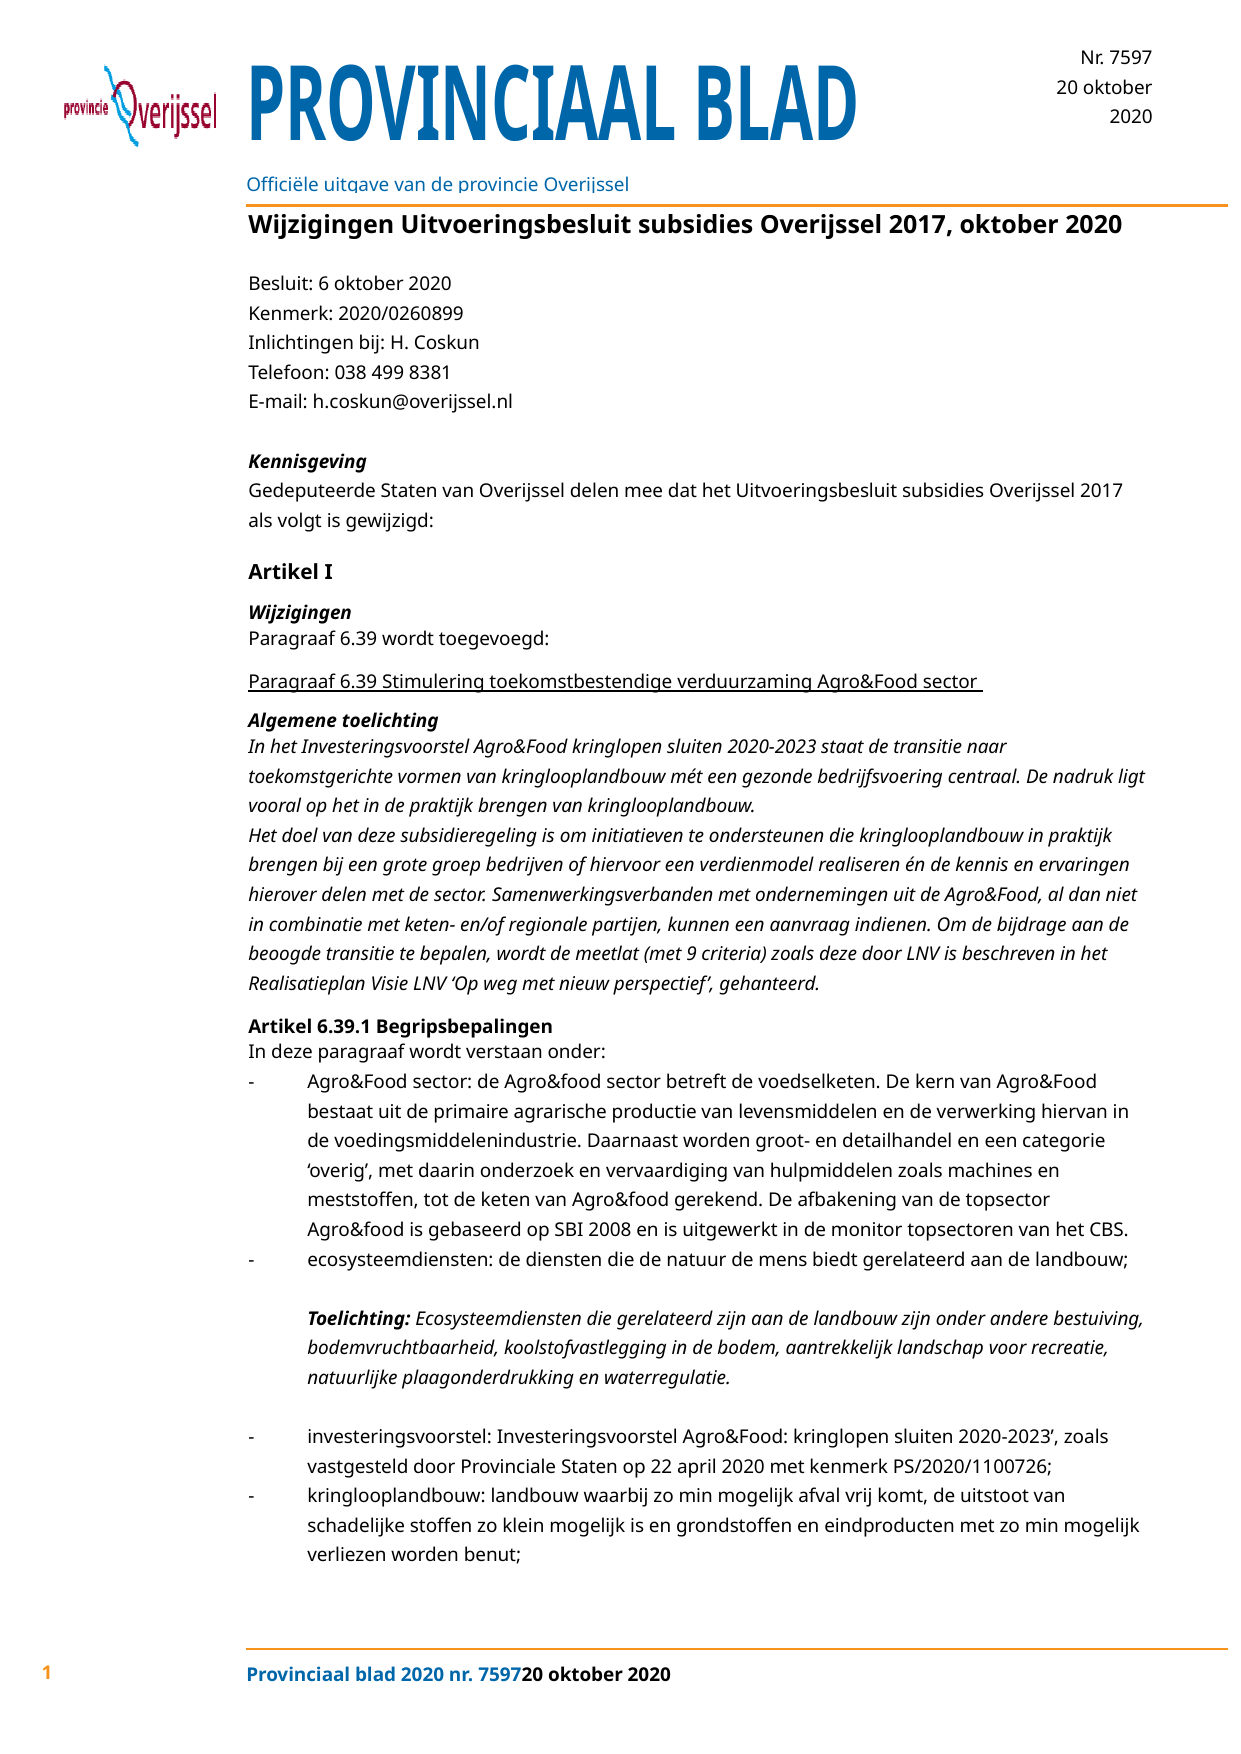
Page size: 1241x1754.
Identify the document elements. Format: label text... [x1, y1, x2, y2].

list Toelichting: Ecosysteemdiensten die gerelateerd zijn aan de landbouw zijn onder andere bestuiving, bodemvruchtbaarheid, koolstofvastlegging in de bodem, aantrekkelijk landschap voor recreatie, natuurlijke plaagonderdrukking en waterregulatie. [248, 1305, 1152, 1390]
text Inlichtingen bij: H. Coskun [248, 329, 1152, 355]
text Paragraaf 6.39 wordt toegevoegd: [248, 625, 1152, 651]
text Het doel van deze subsidieregeling is om initiatieven te ondersteunen die kringlooplandbouw in praktijk brengen bij een grote groep bedrijven of hiervoor een verdienmodel realiseren én de kennis en ervaringen hierover delen met de sector. Samenwerkingsverbanden met ondernemingen uit de Agro&Food, al dan niet in combinatie met keten- en/of regionale partijen, kunnen een aanvraag indienen. Om de bijdrage aan de beoogde transitie te bepalen, wordt de meetlat (met 9 criteria) zoals deze door LNV is beschreven in het Realisatieplan Visie LNV ‘Op weg met nieuw perspectief’, gehanteerd. [248, 822, 1152, 996]
text Artikel 6.39.1 Begripsbepalingen [248, 1013, 1152, 1039]
text Kenmerk: 2020/0260899 [248, 300, 1152, 326]
list investeringsvoorstel: Investeringsvoorstel Agro&Food: kringlopen sluiten 2020-2023’, zoals vastgesteld door Provinciale Staten op 22 april 2020 met kenmerk PS/2020/1100726; [248, 1423, 1152, 1479]
text Artikel I [248, 557, 1152, 586]
picture [41, 47, 231, 172]
text In deze paragraaf wordt verstaan onder: [248, 1039, 1152, 1064]
text In het Investeringsvoorstel Agro&Food kringlopen sluiten 2020-2023 staat de transitie naar toekomstgerichte vormen van kringlooplandbouw mét een gezonde bedrijfsvoering centraal. De nadruk ligt vooral op het in de praktijk brengen van kringlooplandbouw. [248, 733, 1152, 818]
text Besluit: 6 oktober 2020 [248, 270, 1152, 296]
text Telefoon: 038 499 8381 [248, 359, 1152, 385]
text Algemene toelichting [248, 707, 1152, 733]
text Kennisgeving [248, 448, 1152, 473]
list ecosysteemdiensten: de diensten die de natuur de mens biedt gerelateerd aan de landbouw; [248, 1246, 1152, 1272]
list Agro&Food sector: de Agro&food sector betreft de voedselketen. De kern van Agro&Food bestaat uit de primaire agrarische productie van levensmiddelen en de verwerking hiervan in de voedingsmiddelenindustrie. Daarnaast worden groot- en detailhandel en een categorie ‘overig’, met daarin onderzoek en vervaardiging van hulpmiddelen zoals machines en meststoffen, tot de keten van Agro&food gerekend. De afbakening van de topsector Agro&food is gebaseerd op SBI 2008 en is uitgewerkt in de monitor topsectoren van het CBS. [248, 1068, 1152, 1242]
text Paragraaf 6.39 Stimulering toekomstbestendige verduurzaming Agro&Food sector [248, 668, 1152, 694]
text Wijzigingen [248, 599, 1152, 625]
list kringlooplandbouw: landbouw waarbij zo min mogelijk afval vrij komt, de uitstoot van schadelijke stoffen zo klein mogelijk is en grondstoffen en eindproducten met zo min mogelijk verliezen worden benut; [248, 1482, 1152, 1567]
text Wijzigingen Uitvoeringsbesluit subsidies Overijssel 2017, oktober 2020 [248, 207, 1152, 241]
text E-mail: h.coskun@overijssel.nl [248, 389, 1152, 414]
text Gedeputeerde Staten van Overijssel delen mee dat het Uitvoeringsbesluit subsidies Overijssel 2017 als volgt is gewijzigd: [248, 477, 1152, 533]
